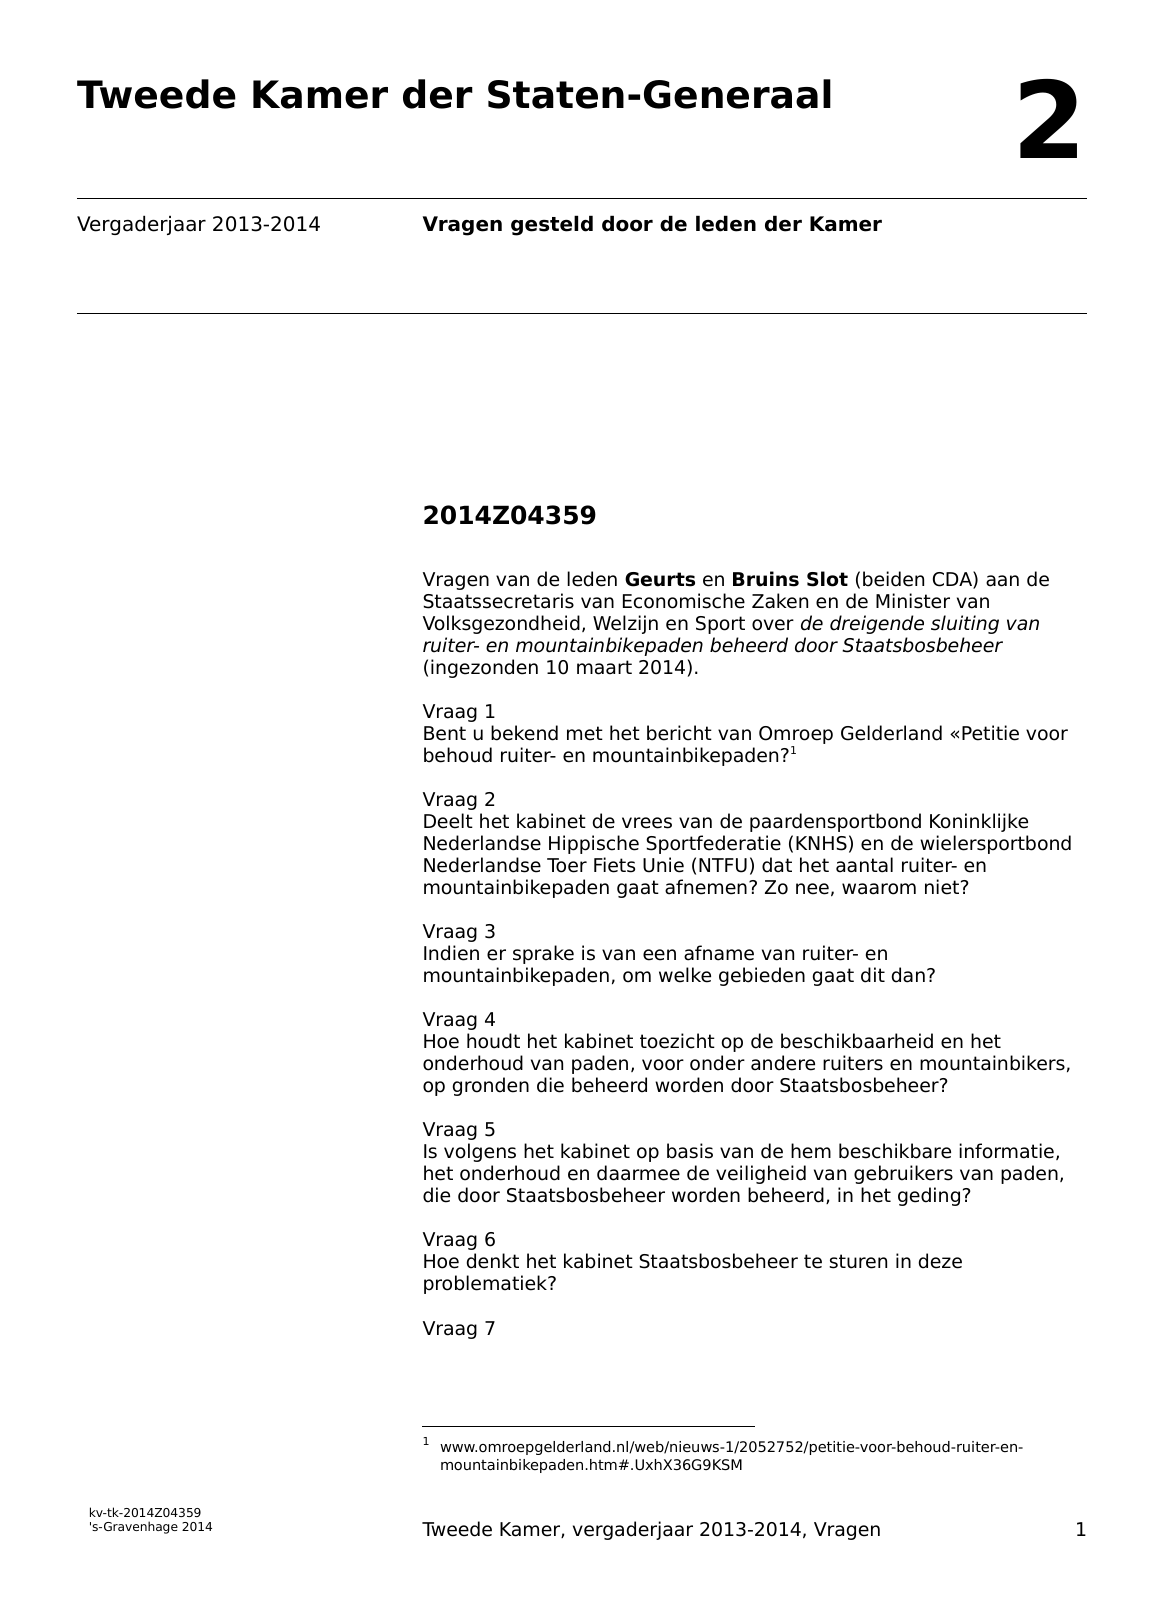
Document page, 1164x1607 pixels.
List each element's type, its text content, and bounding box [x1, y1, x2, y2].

table_cell Vragen gesteld door de leden der Kamer [422, 199, 1087, 313]
text www.omroepgelderland.nl/web/nieuws-1/2052752/petitie-voor-behoud-ruiter-en-mountainbikepaden.htm#.UxhX36G9KSM [422, 1435, 1087, 1474]
table_header 2 [886, 59, 1087, 198]
text Vraag 7 [422, 1317, 1087, 1339]
text Vraag 6 [422, 1229, 1087, 1251]
text Indien er sprake is van een afname van ruiter- en mountainbikepaden, om welke gebieden gaat dit dan? [422, 943, 1087, 987]
table_cell Vergaderjaar 2013-2014 [77, 199, 422, 313]
text Vraag 2 [422, 789, 1087, 811]
text Deelt het kabinet de vrees van de paardensportbond Koninklijke Nederlandse Hippische Sportfederatie (KNHS) en de wielersportbond Nederlandse Toer Fiets Unie (NTFU) dat het aantal ruiter- en mountainbikepaden gaat afnemen? Zo nee, waarom niet? [422, 811, 1087, 899]
text 's-Gravenhage 2014 [88, 1520, 323, 1534]
text kv-tk-2014Z04359 [88, 1506, 323, 1520]
text Hoe denkt het kabinet Staatsbosbeheer te sturen in deze problematiek? [422, 1251, 1087, 1295]
text 2014Z04359 [422, 501, 1087, 531]
text Hoe houdt het kabinet toezicht op de beschikbaarheid en het onderhoud van paden, voor onder andere ruiters en mountainbikers, op gronden die beheerd worden door Staatsbosbeheer? [422, 1031, 1087, 1097]
text Vraag 1 [422, 701, 1087, 723]
text Is volgens het kabinet op basis van de hem beschikbare informatie, het onderhoud en daarmee de veiligheid van gebruikers van paden, die door Staatsbosbeheer worden beheerd, in het geding? [422, 1141, 1087, 1207]
table_header Tweede Kamer der Staten-Generaal [77, 59, 886, 198]
text Vraag 3 [422, 921, 1087, 943]
text Vragen van de leden Geurts en Bruins Slot (beiden CDA) aan de Staatssecretaris van Economische Zaken en de Minister van Volksgezondheid, Welzijn en Sport over de dreigende sluiting van ruiter- en mountainbikepaden beheerd door Staatsbosbeheer (ingezonden 10 maart 2014). [422, 569, 1087, 679]
text Vraag 5 [422, 1119, 1087, 1141]
text Bent u bekend met het bericht van Omroep Gelderland «Petitie voor behoud ruiter- en mountainbikepaden? [422, 723, 1087, 767]
text Vraag 4 [422, 1009, 1087, 1031]
